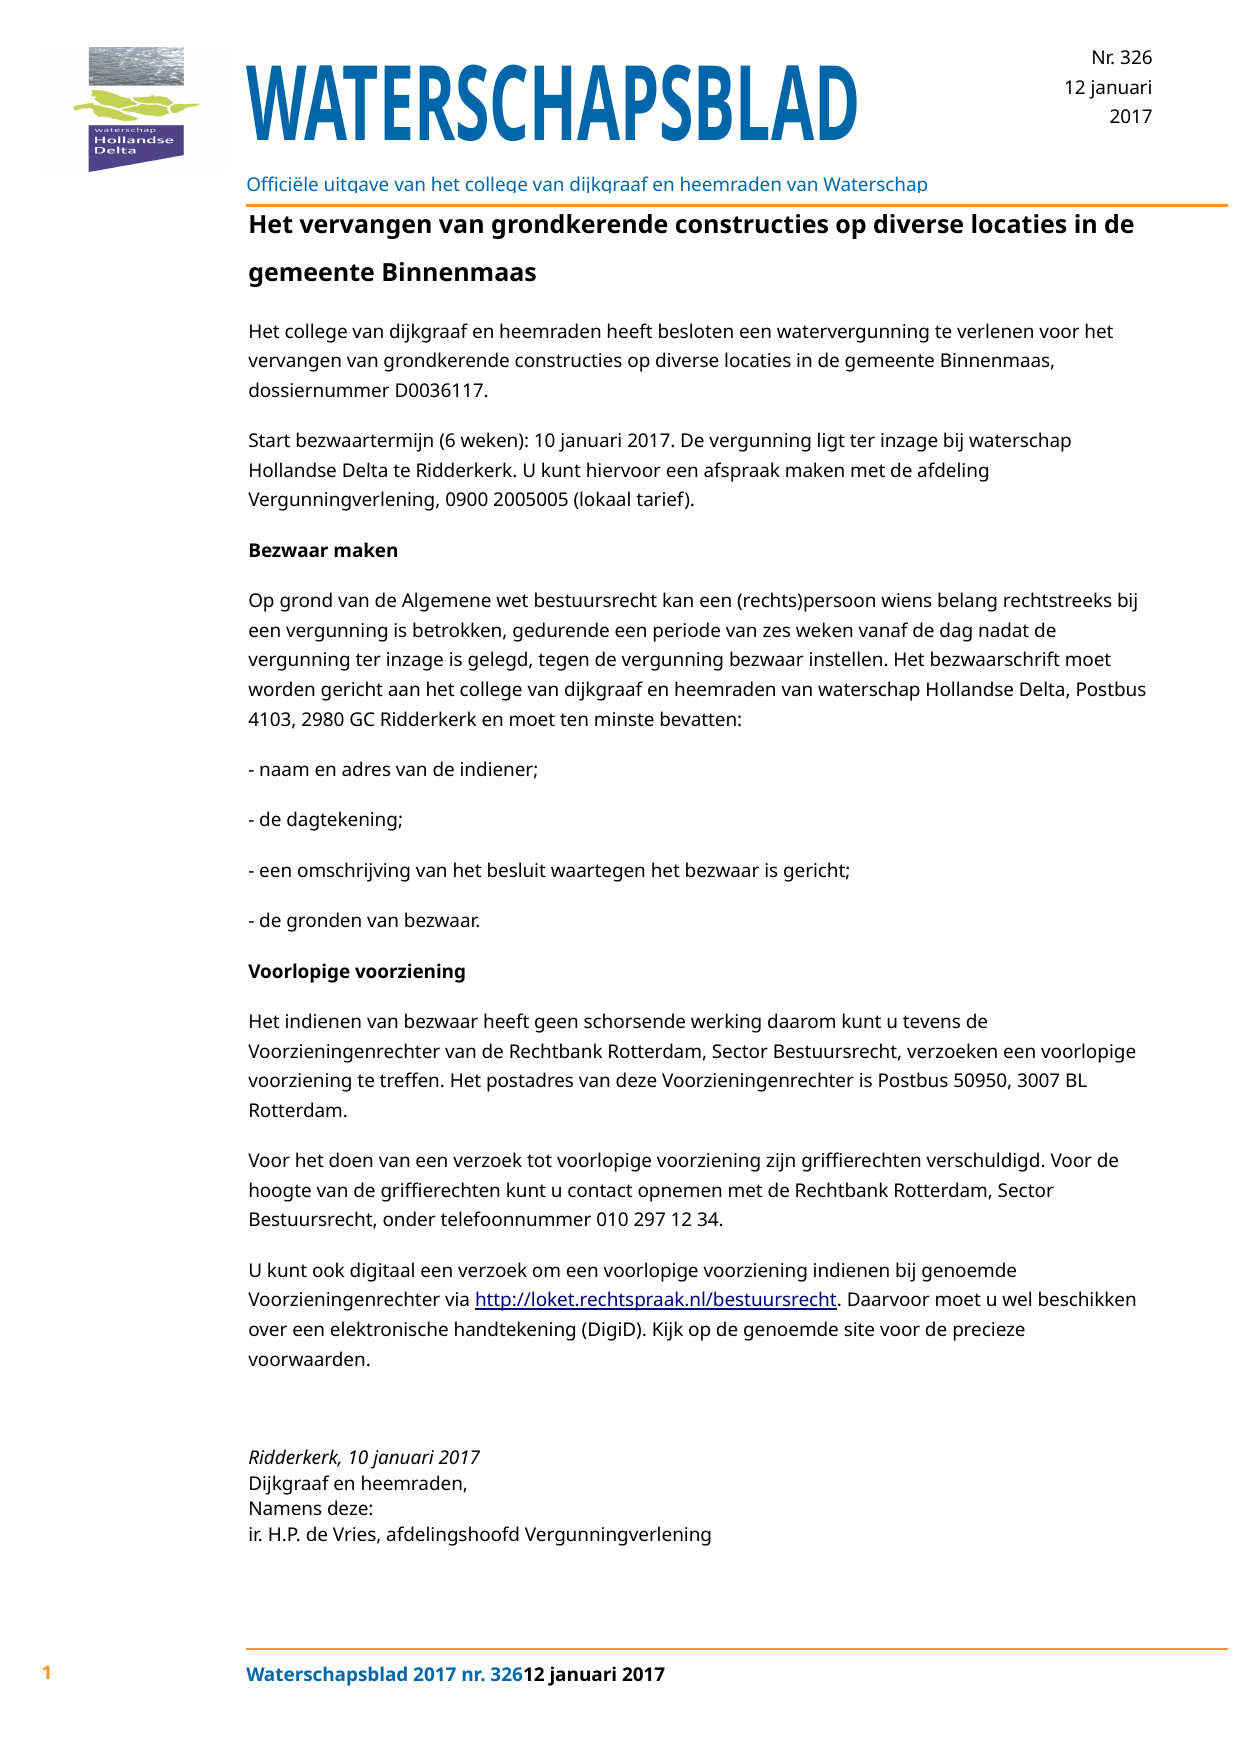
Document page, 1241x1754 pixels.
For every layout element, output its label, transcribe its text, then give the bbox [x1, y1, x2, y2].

text ir. H.P. de Vries, afdelingshoofd Vergunningverlening [248, 1521, 1152, 1547]
text Namens deze: [248, 1496, 1152, 1521]
text Het college van dijkgraaf en heemraden heeft besloten een watervergunning te verlenen voor het vervangen van grondkerende constructies op diverse locaties in de gemeente Binnenmaas, dossiernummer D0036117. [248, 318, 1152, 403]
text - de dagtekening; [248, 807, 1152, 832]
text - naam en adres van de indiener; [248, 756, 1152, 782]
text Start bezwaartermijn (6 weken): 10 januari 2017. De vergunning ligt ter inzage bij waterschap Hollandse Delta te Ridderkerk. U kunt hiervoor een afspraak maken met de afdeling Vergunningverlening, 0900 2005005 (lokaal tarief). [248, 427, 1152, 512]
text Ridderkerk, 10 januari 2017 [248, 1444, 1152, 1470]
text Dijkgraaf en heemraden, [248, 1470, 1152, 1496]
text Op grond van de Algemene wet bestuursrecht kan een (rechts)persoon wiens belang rechtstreeks bij een vergunning is betrokken, gedurende een periode van zes weken vanaf de dag nadat de vergunning ter inzage is gelegd, tegen de vergunning bezwaar instellen. Het bezwaarschrift moet worden gericht aan het college van dijkgraaf en heemraden van waterschap Hollandse Delta, Postbus 4103, 2980 GC Ridderkerk en moet ten minste bevatten: [248, 587, 1152, 732]
text U kunt ook digitaal een verzoek om een voorlopige voorziening indienen bij genoemde Voorzieningenrechter via http://loket.rechtspraak.nl/bestuursrecht. Daarvoor moet u wel beschikken over een elektronische handtekening (DigiD). Kijk op de genoemde site voor de precieze voorwaarden. [248, 1257, 1152, 1372]
text Het vervangen van grondkerende constructies op diverse locaties in de gemeente Binnenmaas [248, 207, 1152, 288]
text - een omschrijving van het besluit waartegen het bezwaar is gericht; [248, 857, 1152, 883]
text Bezwaar maken [248, 537, 1152, 563]
text Het indienen van bezwaar heeft geen schorsende werking daarom kunt u tevens de Voorzieningenrechter van de Rechtbank Rotterdam, Sector Bestuursrecht, verzoeken een voorlopige voorziening te treffen. Het postadres van deze Voorzieningenrechter is Postbus 50950, 3007 BL Rotterdam. [248, 1008, 1152, 1123]
text Voorlopige voorziening [248, 958, 1152, 984]
text Voor het doen van een verzoek tot voorlopige voorziening zijn griffierechten verschuldigd. Voor de hoogte van de griffierechten kunt u contact opnemen met de Rechtbank Rotterdam, Sector Bestuursrecht, onder telefoonnummer 010 297 12 34. [248, 1147, 1152, 1232]
text - de gronden van bezwaar. [248, 907, 1152, 933]
picture [41, 47, 231, 172]
